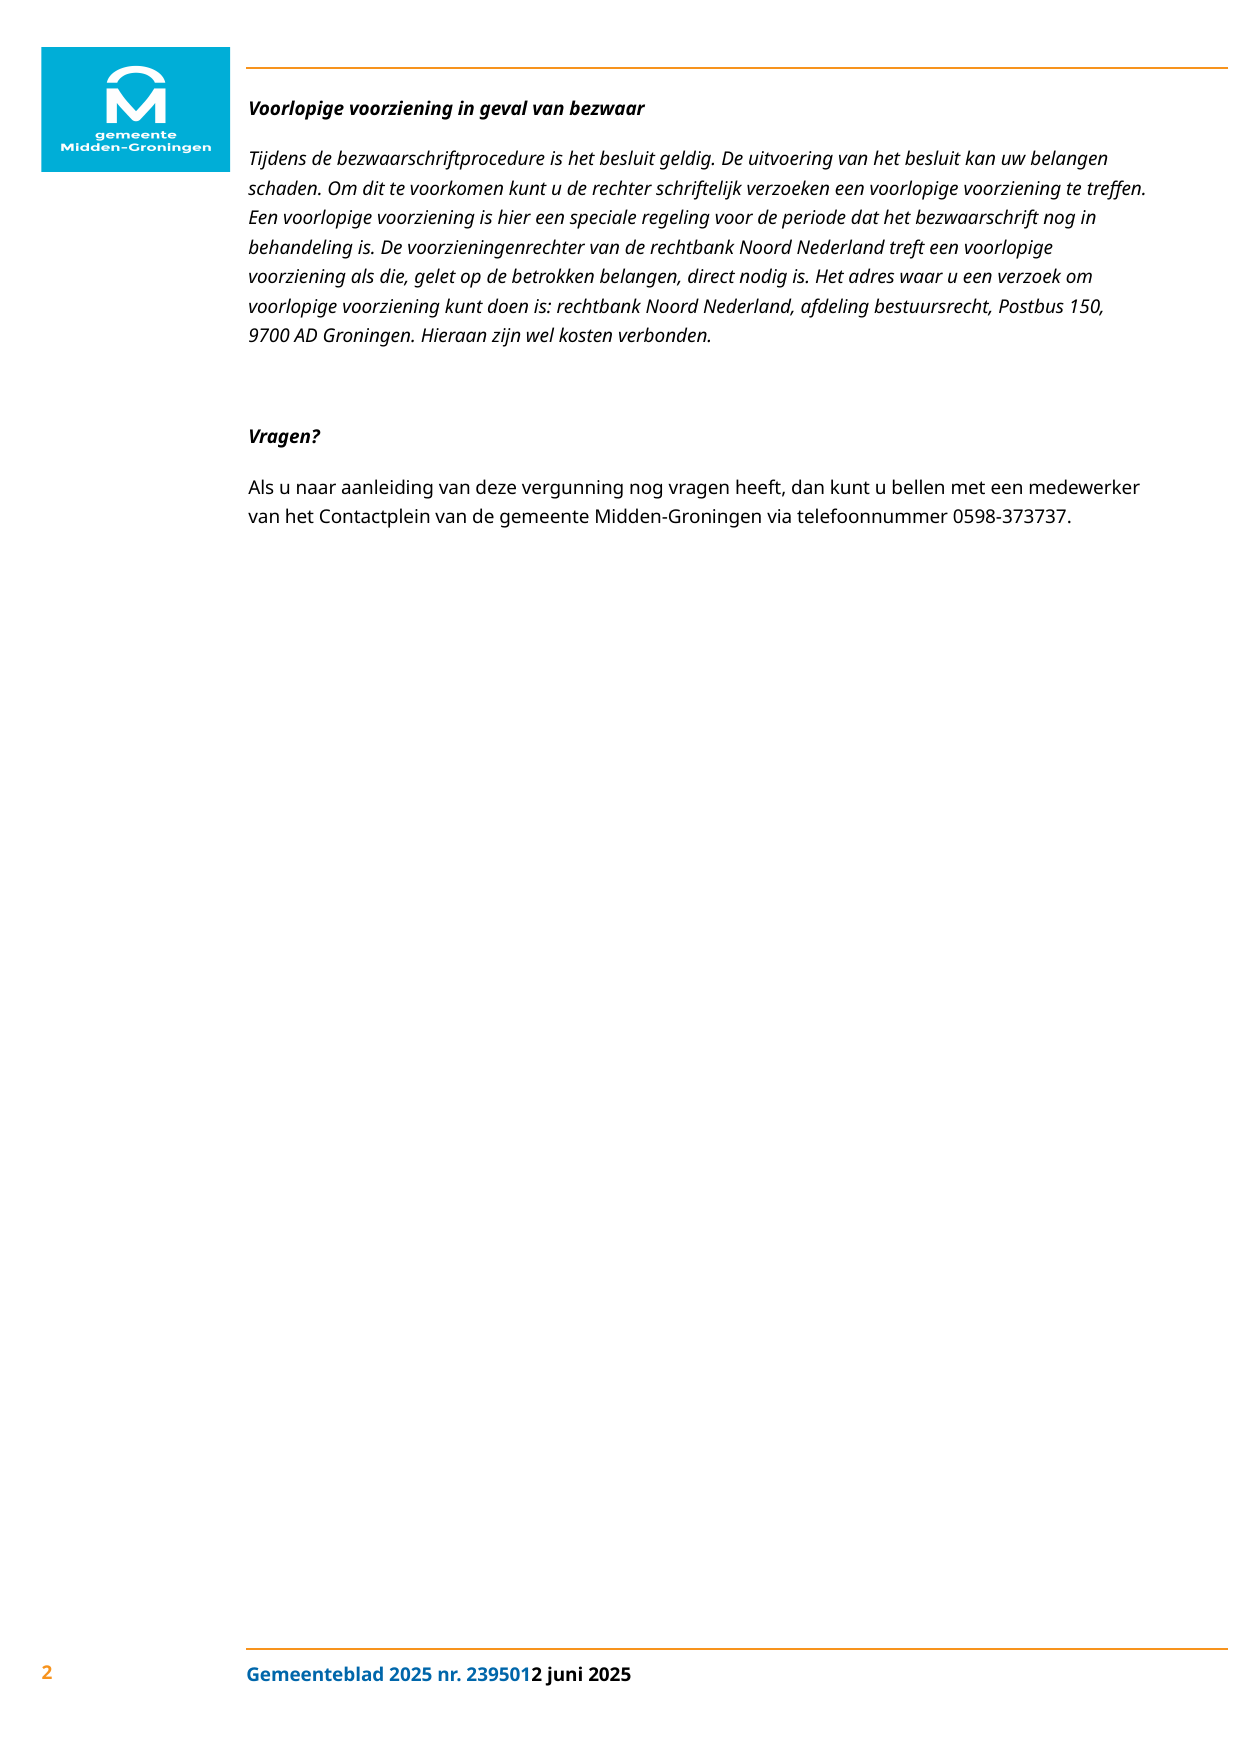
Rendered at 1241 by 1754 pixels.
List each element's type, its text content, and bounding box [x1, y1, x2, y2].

text Als u naar aanleiding van deze vergunning nog vragen heeft, dan kunt u bellen met een medewerker van het Contactplein van de gemeente Midden-Groningen via telefoonnummer 0598-373737. [248, 474, 1152, 529]
text Vragen? [248, 423, 1152, 449]
picture [184, 146, 190, 153]
text Tijdens de bezwaarschriftprocedure is het besluit geldig. De uitvoering van het besluit kan uw belangen schaden. Om dit te voorkomen kunt u de rechter schriftelijk verzoeken een voorlopige voorziening te treffen. Een voorlopige voorziening is hier een speciale regeling voor de periode dat het bezwaarschrift nog in behandeling is. De voorzieningenrechter van de rechtbank Noord Nederland treft een voorlopige voorziening als die, gelet op de betrokken belangen, direct nodig is. Het adres waar u een verzoek om voorlopige voorziening kunt doen is: rechtbank Noord Nederland, afdeling bestuursrecht, Postbus 150, 9700 AD Groningen. Hieraan zijn wel kosten verbonden. [248, 145, 1152, 348]
picture [107, 89, 165, 122]
picture [108, 66, 164, 82]
text Voorlopige voorziening in geval van bezwaar [248, 95, 1152, 121]
